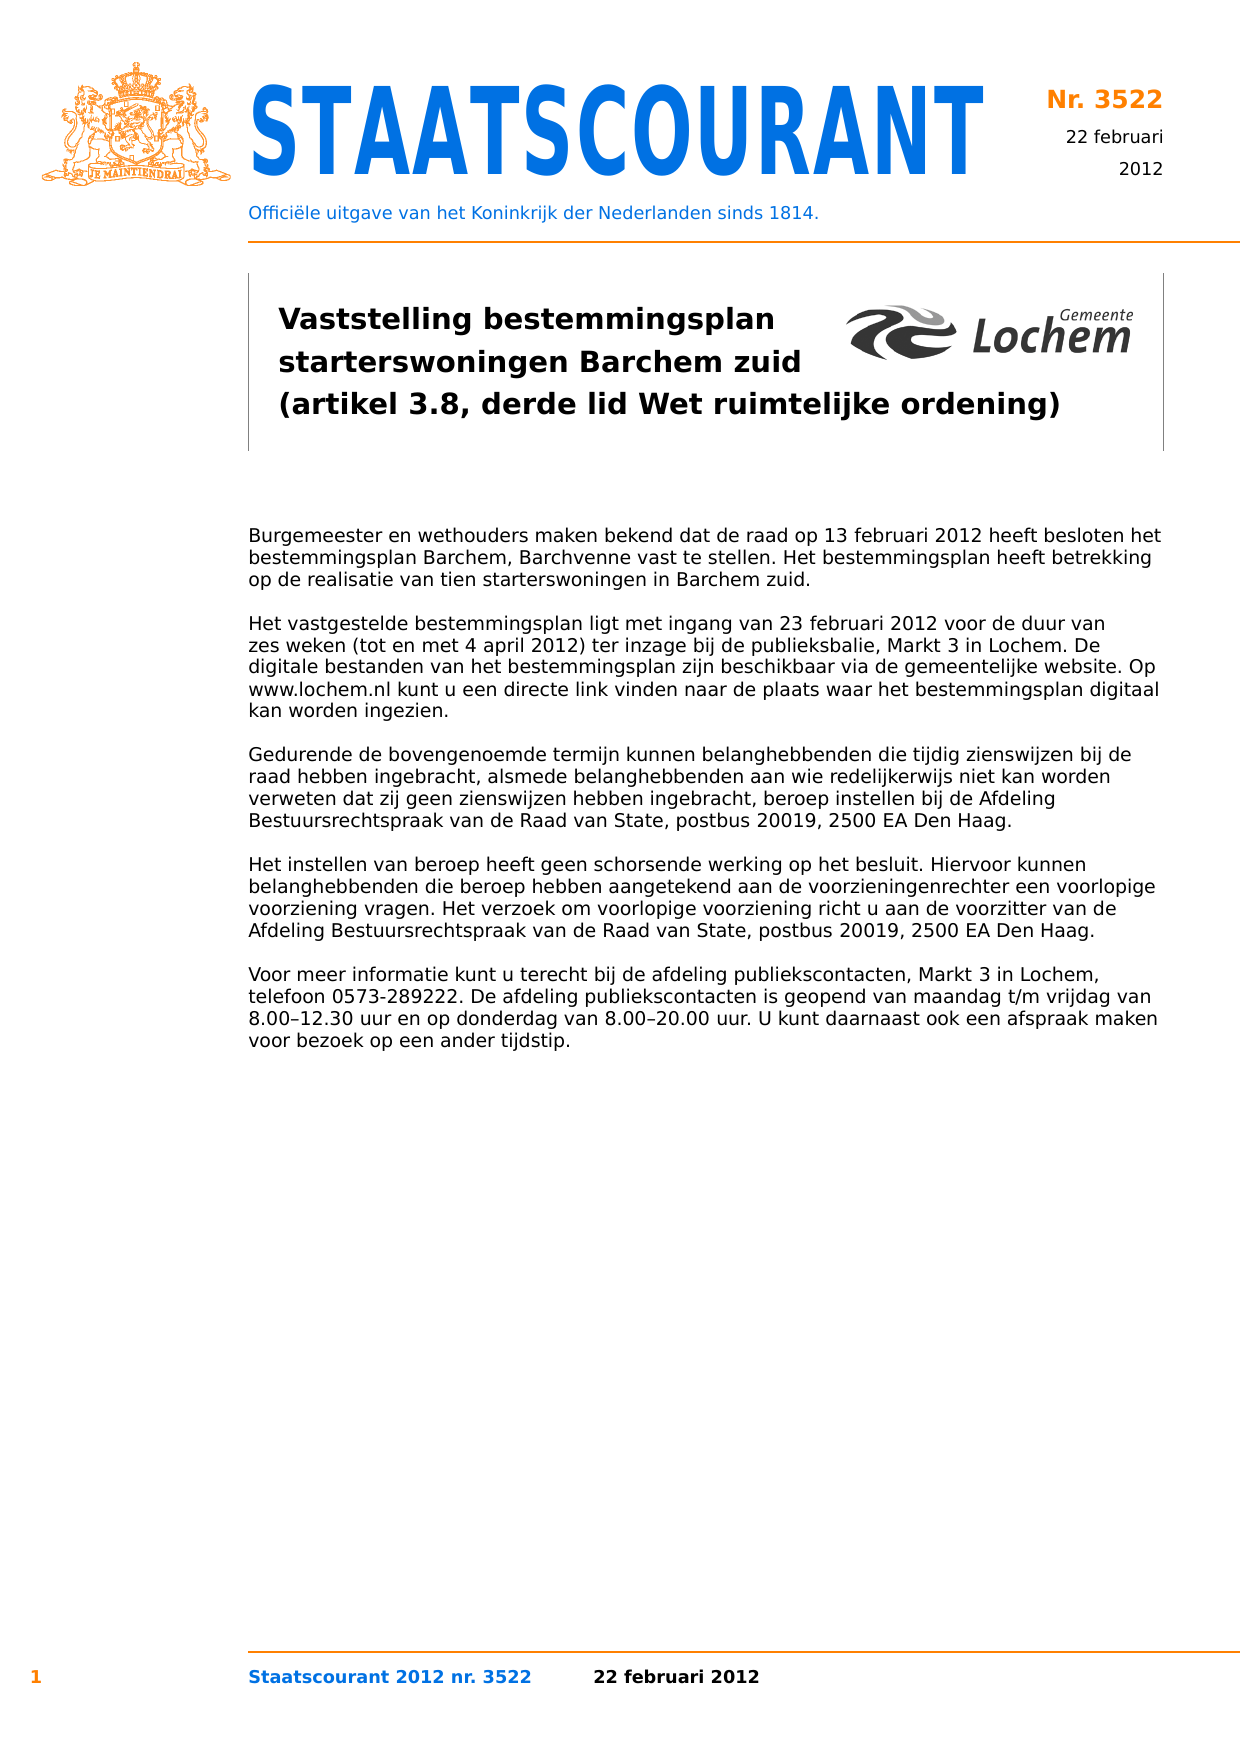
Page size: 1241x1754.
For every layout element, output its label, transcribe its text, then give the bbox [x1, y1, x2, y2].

text Voor meer informatie kunt u terecht bij de afdeling publiekscontacten, Markt 3 in Lochem, telefoon 0573-289222. De afdeling publiekscontacten is geopend van maandag t/m vrijdag van 8.00–12.30 uur en op donderdag van 8.00–20.00 uur. U kunt daarnaast ook een afspraak maken voor bezoek op een ander tijdstip. [248, 964, 1163, 1052]
table_cell 2012 [998, 153, 1240, 203]
text Gedurende de bovengenoemde termijn kunnen belanghebbenden die tijdig zienswijzen bij de raad hebben ingebracht, alsmede belanghebbenden aan wie redelijkerwijs niet kan worden verweten dat zij geen zienswijzen hebben ingebracht, beroep instellen bij de Afdeling Bestuursrechtspraak van de Raad van State, postbus 20019, 2500 EA Den Haag. [248, 744, 1163, 832]
table_header Nr. 3522 [998, 62, 1240, 121]
text Burgemeester en wethouders maken bekend dat de raad op 13 februari 2012 heeft besloten het bestemmingsplan Barchem, Barchvenne vast te stellen. Het bestemmingsplan heeft betrekking op de realisatie van tien starterswoningen in Barchem zuid. [248, 525, 1163, 591]
table_cell 22 februari [998, 121, 1240, 153]
table_header [25, 62, 248, 241]
subtitle Vaststelling bestemmingsplan starterswoningen Barchem zuid (artikel 3.8, derde lid Wet ruimtelijke ordening) [249, 273, 1163, 451]
table_cell Officiële uitgave van het Koninkrijk der Nederlanden sinds 1814. [248, 203, 1240, 241]
picture [41, 62, 231, 186]
picture [844, 302, 1134, 362]
text Het instellen van beroep heeft geen schorsende werking op het besluit. Hiervoor kunnen belanghebbenden die beroep hebben aangetekend aan de voorzieningenrechter een voorlopige voorziening vragen. Het verzoek om voorlopige voorziening richt u aan de voorzitter van de Afdeling Bestuursrechtspraak van de Raad van State, postbus 20019, 2500 EA Den Haag. [248, 854, 1163, 942]
table_header STAATSCOURANT [248, 62, 998, 203]
text Het vastgestelde bestemmingsplan ligt met ingang van 23 februari 2012 voor de duur van zes weken (tot en met 4 april 2012) ter inzage bij de publieksbalie, Markt 3 in Lochem. De digitale bestanden van het bestemmingsplan zijn beschikbaar via de gemeentelijke website. Op www.lochem.nl kunt u een directe link vinden naar de plaats waar het bestemmingsplan digitaal kan worden ingezien. [248, 612, 1163, 722]
